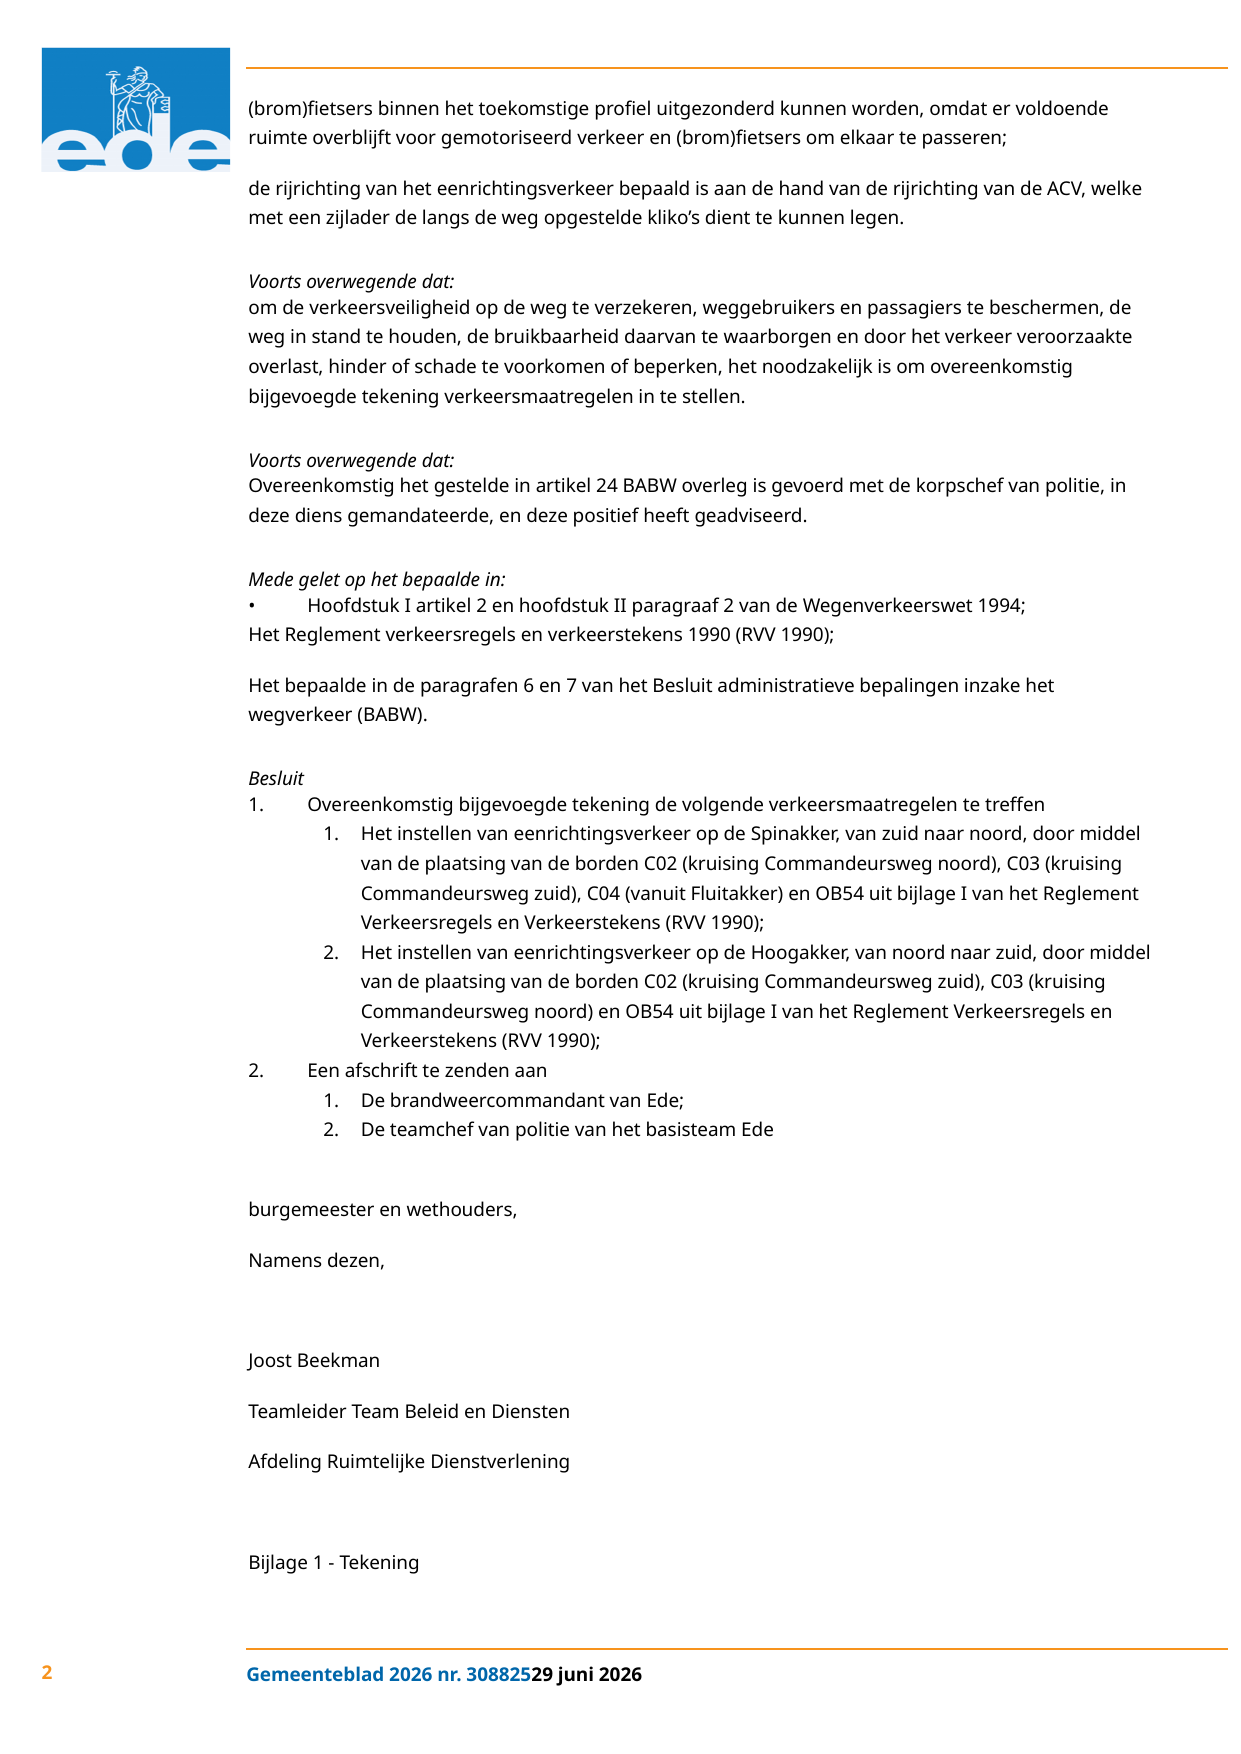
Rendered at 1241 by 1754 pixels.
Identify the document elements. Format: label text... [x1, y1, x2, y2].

picture [41, 47, 231, 172]
text burgemeester en wethouders, [248, 1196, 1152, 1222]
text Het bepaalde in de paragrafen 6 en 7 van het Besluit administratieve bepalingen inzake het wegverkeer (BABW). [248, 672, 1152, 727]
list Overeenkomstig bijgevoegde tekening de volgende verkeersmaatregelen te treffen [248, 791, 1152, 817]
list De teamchef van politie van het basisteam Ede [323, 1116, 1152, 1142]
text Besluit [248, 765, 1152, 791]
list Hoofdstuk I artikel 2 en hoofdstuk II paragraaf 2 van de Wegenverkeerswet 1994; [248, 592, 1152, 617]
list De brandweercommandant van Ede; [323, 1087, 1152, 1113]
text (brom)fietsers binnen het toekomstige profiel uitgezonderd kunnen worden, omdat er voldoende ruimte overblijft voor gemotoriseerd verkeer en (brom)fietsers om elkaar te passeren; [248, 95, 1152, 150]
list Het instellen van eenrichtingsverkeer op de Hoogakker, van noord naar zuid, door middel van de plaatsing van de borden C02 (kruising Commandeursweg zuid), C03 (kruising Commandeursweg noord) en OB54 uit bijlage I van het Reglement Verkeersregels en Verkeerstekens (RVV 1990); [323, 939, 1152, 1053]
text Mede gelet op het bepaalde in: [248, 566, 1152, 592]
text Voorts overwegende dat: [248, 447, 1152, 472]
list Een afschrift te zenden aan [248, 1057, 1152, 1083]
text Joost Beekman [248, 1348, 1152, 1373]
text Namens dezen, [248, 1247, 1152, 1273]
text Bijlage 1 - Tekening [248, 1549, 1152, 1575]
text de rijrichting van het eenrichtingsverkeer bepaald is aan de hand van de rijrichting van de ACV, welke met een zijlader de langs de weg opgestelde kliko’s dient te kunnen legen. [248, 175, 1152, 230]
text om de verkeersveiligheid op de weg te verzekeren, weggebruikers en passagiers te beschermen, de weg in stand te houden, de bruikbaarheid daarvan te waarborgen en door het verkeer veroorzaakte overlast, hinder of schade te voorkomen of beperken, het noodzakelijk is om overeenkomstig bijgevoegde tekening verkeersmaatregelen in te stellen. [248, 294, 1152, 408]
text Het Reglement verkeersregels en verkeerstekens 1990 (RVV 1990); [248, 621, 1152, 647]
text Voorts overwegende dat: [248, 268, 1152, 294]
text Overeenkomstig het gestelde in artikel 24 BABW overleg is gevoerd met de korpschef van politie, in deze diens gemandateerde, en deze positief heeft geadviseerd. [248, 472, 1152, 528]
list Het instellen van eenrichtingsverkeer op de Spinakker, van zuid naar noord, door middel van de plaatsing van de borden C02 (kruising Commandeursweg noord), C03 (kruising Commandeursweg zuid), C04 (vanuit Fluitakker) en OB54 uit bijlage I van het Reglement Verkeersregels en Verkeerstekens (RVV 1990); [323, 821, 1152, 935]
text Afdeling Ruimtelijke Dienstverlening [248, 1448, 1152, 1474]
text Teamleider Team Beleid en Diensten [248, 1398, 1152, 1424]
